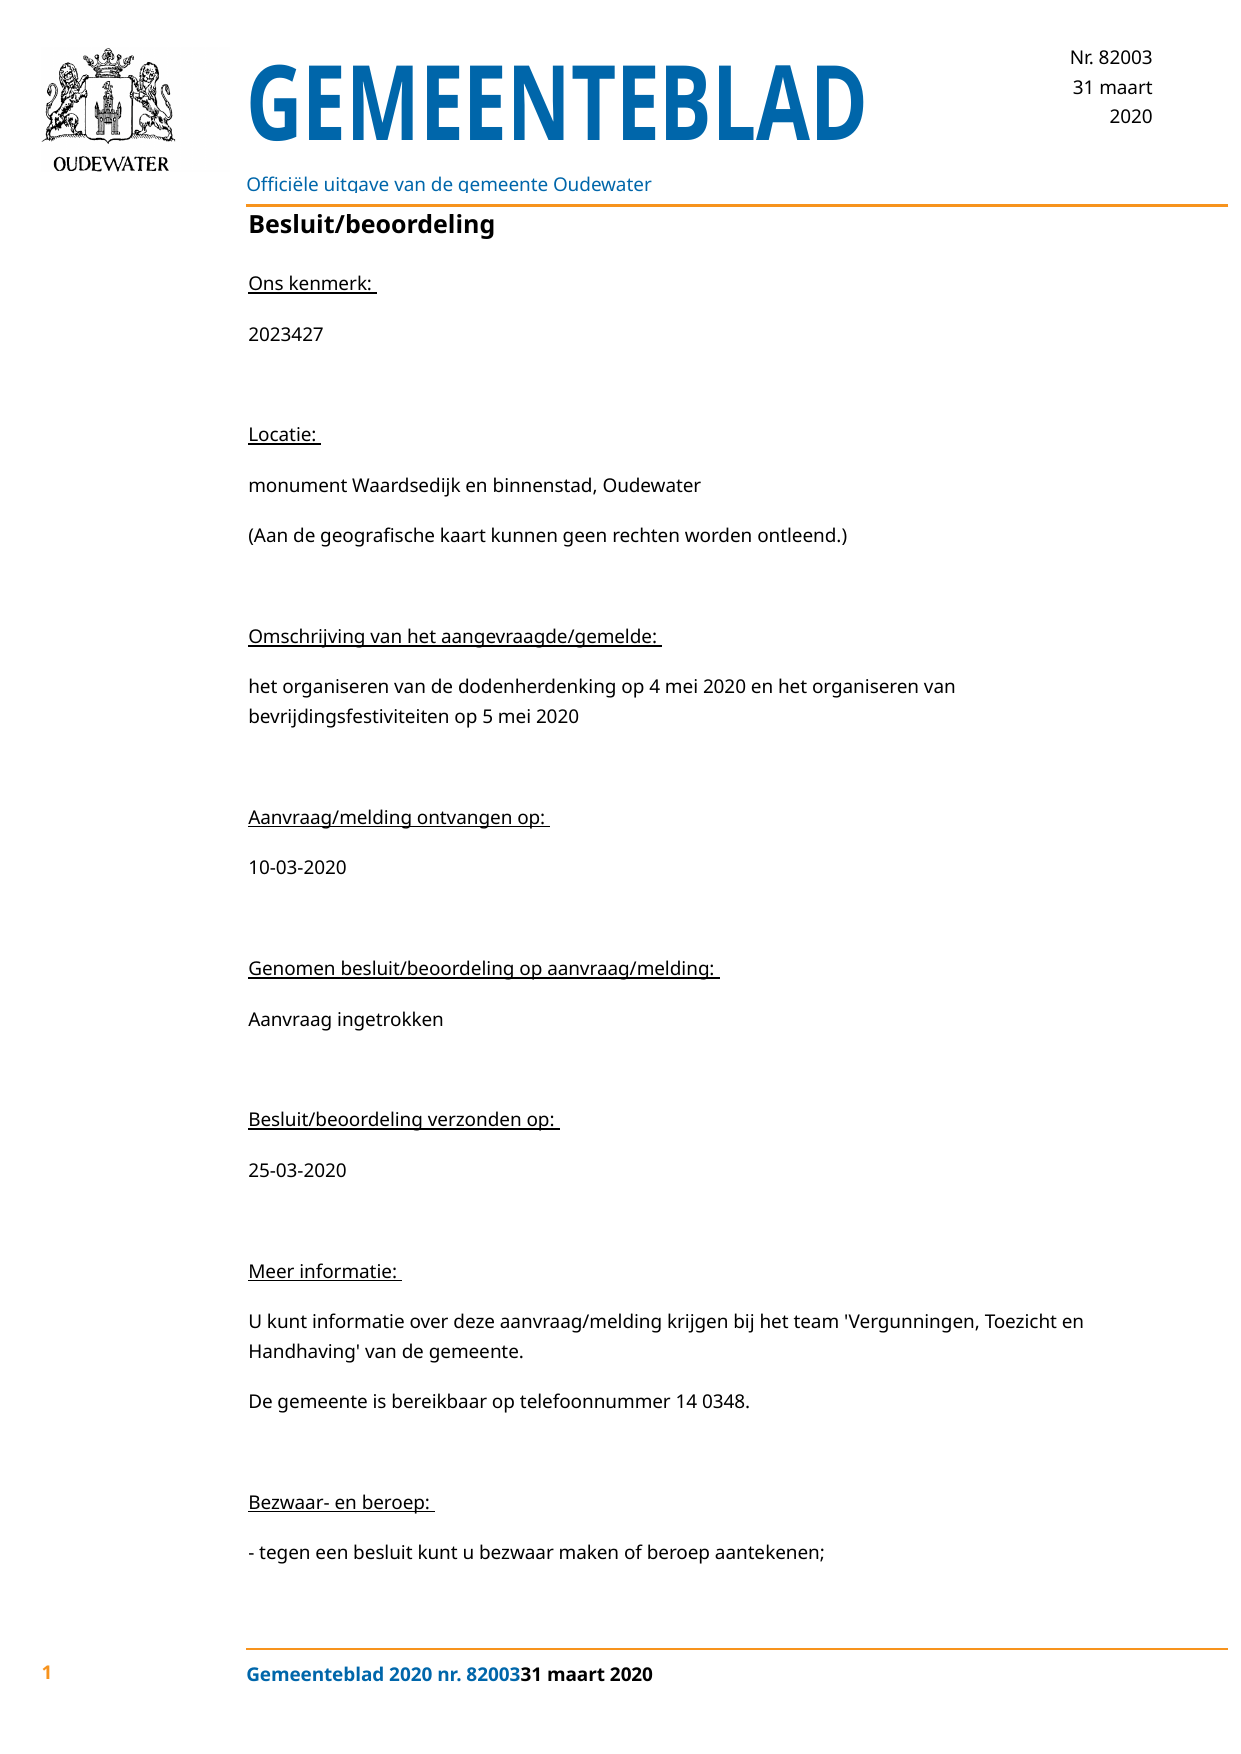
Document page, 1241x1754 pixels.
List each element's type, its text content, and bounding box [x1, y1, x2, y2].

text Bezwaar- en beroep: [248, 1489, 1152, 1515]
text Genomen besluit/beoordeling op aanvraag/melding: [248, 955, 1152, 981]
text Aanvraag/melding ontvangen op: [248, 804, 1152, 830]
text Aanvraag ingetrokken [248, 1006, 1152, 1031]
text 25-03-2020 [248, 1157, 1152, 1183]
text U kunt informatie over deze aanvraag/melding krijgen bij het team 'Vergunningen, Toezicht en Handhaving' van de gemeente. [248, 1308, 1152, 1363]
picture [41, 47, 231, 172]
text - tegen een besluit kunt u bezwaar maken of beroep aantekenen; [248, 1539, 1152, 1565]
text Besluit/beoordeling verzonden op: [248, 1107, 1152, 1132]
text Ons kenmerk: [248, 270, 1152, 296]
text 10-03-2020 [248, 854, 1152, 880]
text De gemeente is bereikbaar op telefoonnummer 14 0348. [248, 1388, 1152, 1414]
text Besluit/beoordeling [248, 207, 1152, 241]
text 2023427 [248, 321, 1152, 346]
text het organiseren van de dodenherdenking op 4 mei 2020 en het organiseren van bevrijdingsfestiviteiten op 5 mei 2020 [248, 674, 1152, 729]
text Meer informatie: [248, 1258, 1152, 1283]
text monument Waardsedijk en binnenstad, Oudewater [248, 472, 1152, 498]
text (Aan de geografische kaart kunnen geen rechten worden ontleend.) [248, 522, 1152, 548]
text Locatie: [248, 422, 1152, 447]
text Omschrijving van het aangevraagde/gemelde: [248, 623, 1152, 649]
